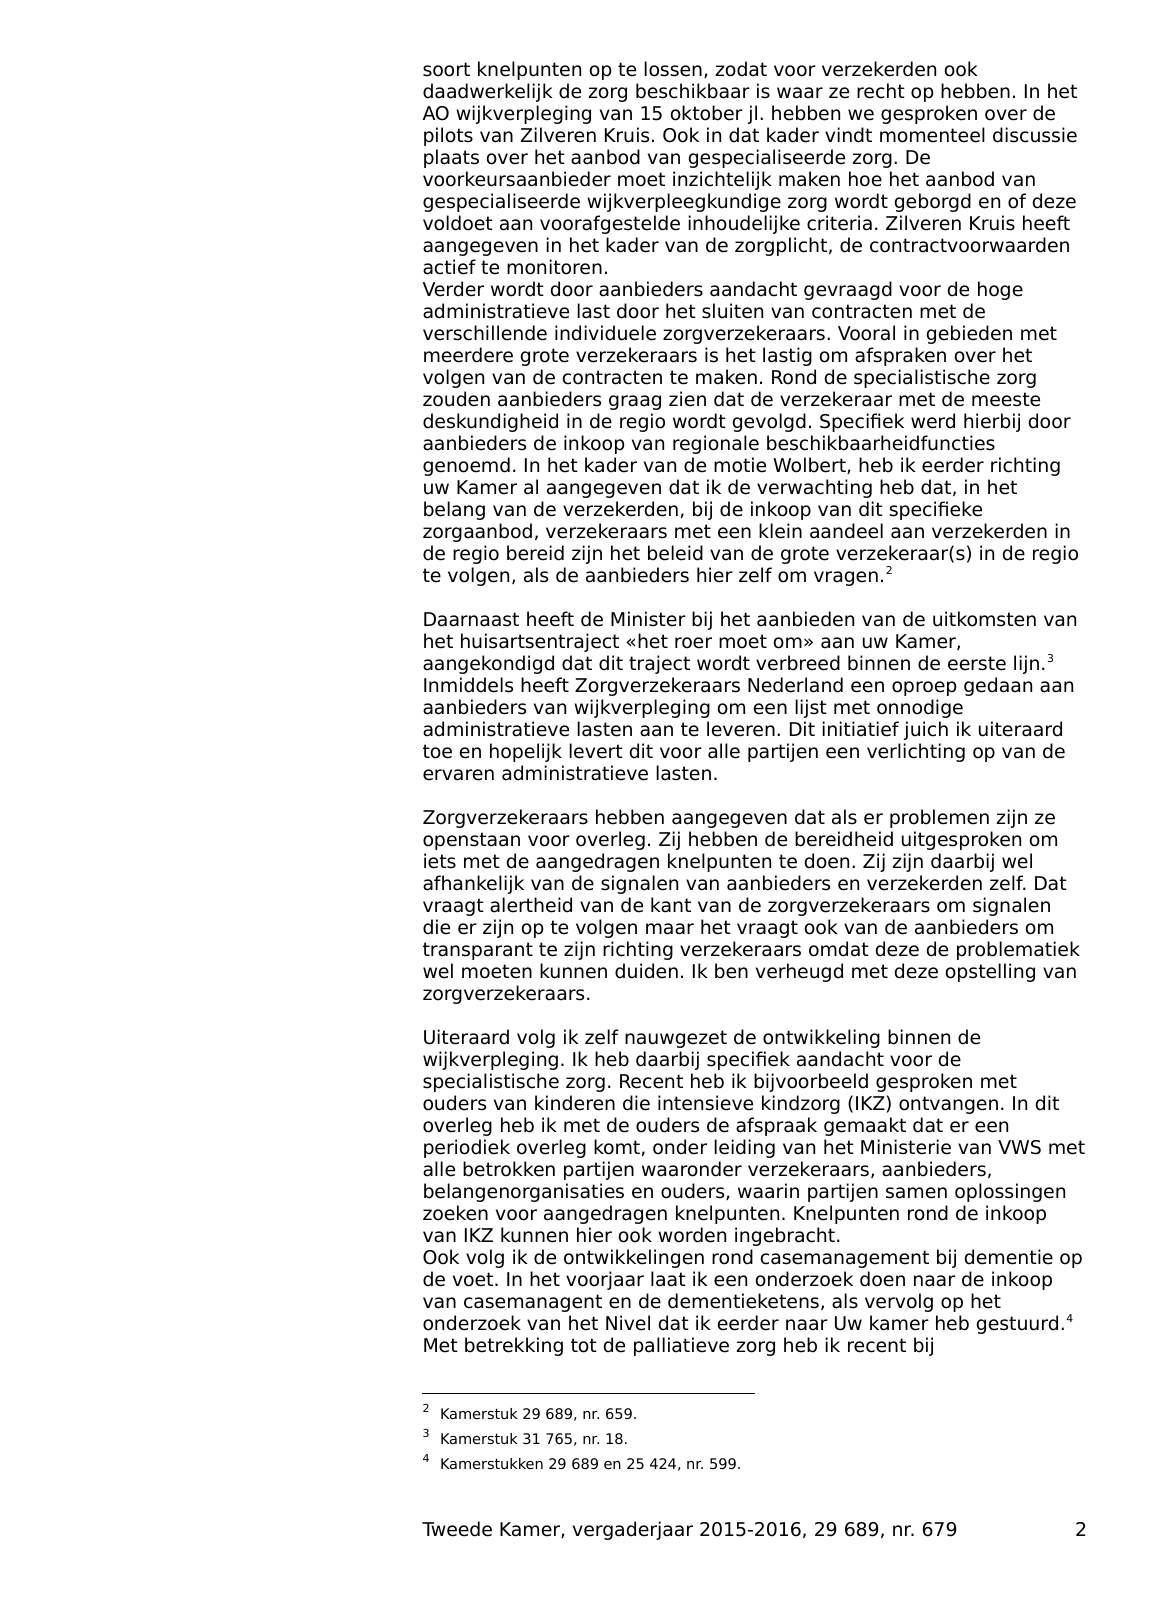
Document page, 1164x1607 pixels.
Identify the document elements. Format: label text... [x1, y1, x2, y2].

text Kamerstukken 29 689 en 25 424, nr. 599. [422, 1452, 1087, 1474]
text Kamerstuk 29 689, nr. 659. [422, 1402, 1087, 1424]
text Zorgverzekeraars hebben aangegeven dat als er problemen zijn ze openstaan voor overleg. Zij hebben de bereidheid uitgesproken om iets met de aangedragen knelpunten te doen. Zij zijn daarbij wel afhankelijk van de signalen van aanbieders en verzekerden zelf. Dat vraagt alertheid van de kant van de zorgverzekeraars om signalen die er zijn op te volgen maar het vraagt ook van de aanbieders om transparant te zijn richting verzekeraars omdat deze de problematiek wel moeten kunnen duiden. Ik ben verheugd met deze opstelling van zorgverzekeraars. [422, 807, 1087, 1004]
text Ook volg ik de ontwikkelingen rond casemanagement bij dementie op de voet. In het voorjaar laat ik een onderzoek doen naar de inkoop van casemanagent en de dementieketens, als vervolg op het onderzoek van het Nivel dat ik eerder naar Uw kamer heb gestuurd. Met betrekking tot de palliatieve zorg heb ik recent bij [422, 1247, 1087, 1356]
text soort knelpunten op te lossen, zodat voor verzekerden ook daadwerkelijk de zorg beschikbaar is waar ze recht op hebben. In het AO wijkverpleging van 15 oktober jl. hebben we gesproken over de pilots van Zilveren Kruis. Ook in dat kader vindt momenteel discussie plaats over het aanbod van gespecialiseerde zorg. De voorkeursaanbieder moet inzichtelijk maken hoe het aanbod van gespecialiseerde wijkverpleegkundige zorg wordt geborgd en of deze voldoet aan voorafgestelde inhoudelijke criteria. Zilveren Kruis heeft aangegeven in het kader van de zorgplicht, de contractvoorwaarden actief te monitoren. [422, 59, 1087, 279]
text Daarnaast heeft de Minister bij het aanbieden van de uitkomsten van het huisartsentraject «het roer moet om» aan uw Kamer, aangekondigd dat dit traject wordt verbreed binnen de eerste lijn. Inmiddels heeft Zorgverzekeraars Nederland een oproep gedaan aan aanbieders van wijkverpleging om een lijst met onnodige administratieve lasten aan te leveren. Dit initiatief juich ik uiteraard toe en hopelijk levert dit voor alle partijen een verlichting op van de ervaren administratieve lasten. [422, 609, 1087, 784]
text Uiteraard volg ik zelf nauwgezet de ontwikkeling binnen de wijkverpleging. Ik heb daarbij specifiek aandacht voor de specialistische zorg. Recent heb ik bijvoorbeeld gesproken met ouders van kinderen die intensieve kindzorg (IKZ) ontvangen. In dit overleg heb ik met de ouders de afspraak gemaakt dat er een periodiek overleg komt, onder leiding van het Ministerie van VWS met alle betrokken partijen waaronder verzekeraars, aanbieders, belangenorganisaties en ouders, waarin partijen samen oplossingen zoeken voor aangedragen knelpunten. Knelpunten rond de inkoop van IKZ kunnen hier ook worden ingebracht. [422, 1027, 1087, 1247]
text Verder wordt door aanbieders aandacht gevraagd voor de hoge administratieve last door het sluiten van contracten met de verschillende individuele zorgverzekeraars. Vooral in gebieden met meerdere grote verzekeraars is het lastig om afspraken over het volgen van de contracten te maken. Rond de specialistische zorg zouden aanbieders graag zien dat de verzekeraar met de meeste deskundigheid in de regio wordt gevolgd. Specifiek werd hierbij door aanbieders de inkoop van regionale beschikbaarheidfuncties genoemd. In het kader van de motie Wolbert, heb ik eerder richting uw Kamer al aangegeven dat ik de verwachting heb dat, in het belang van de verzekerden, bij de inkoop van dit specifieke zorgaanbod, verzekeraars met een klein aandeel aan verzekerden in de regio bereid zijn het beleid van de grote verzekeraar(s) in de regio te volgen, als de aanbieders hier zelf om vragen. [422, 279, 1087, 587]
text Kamerstuk 31 765, nr. 18. [422, 1427, 1087, 1449]
